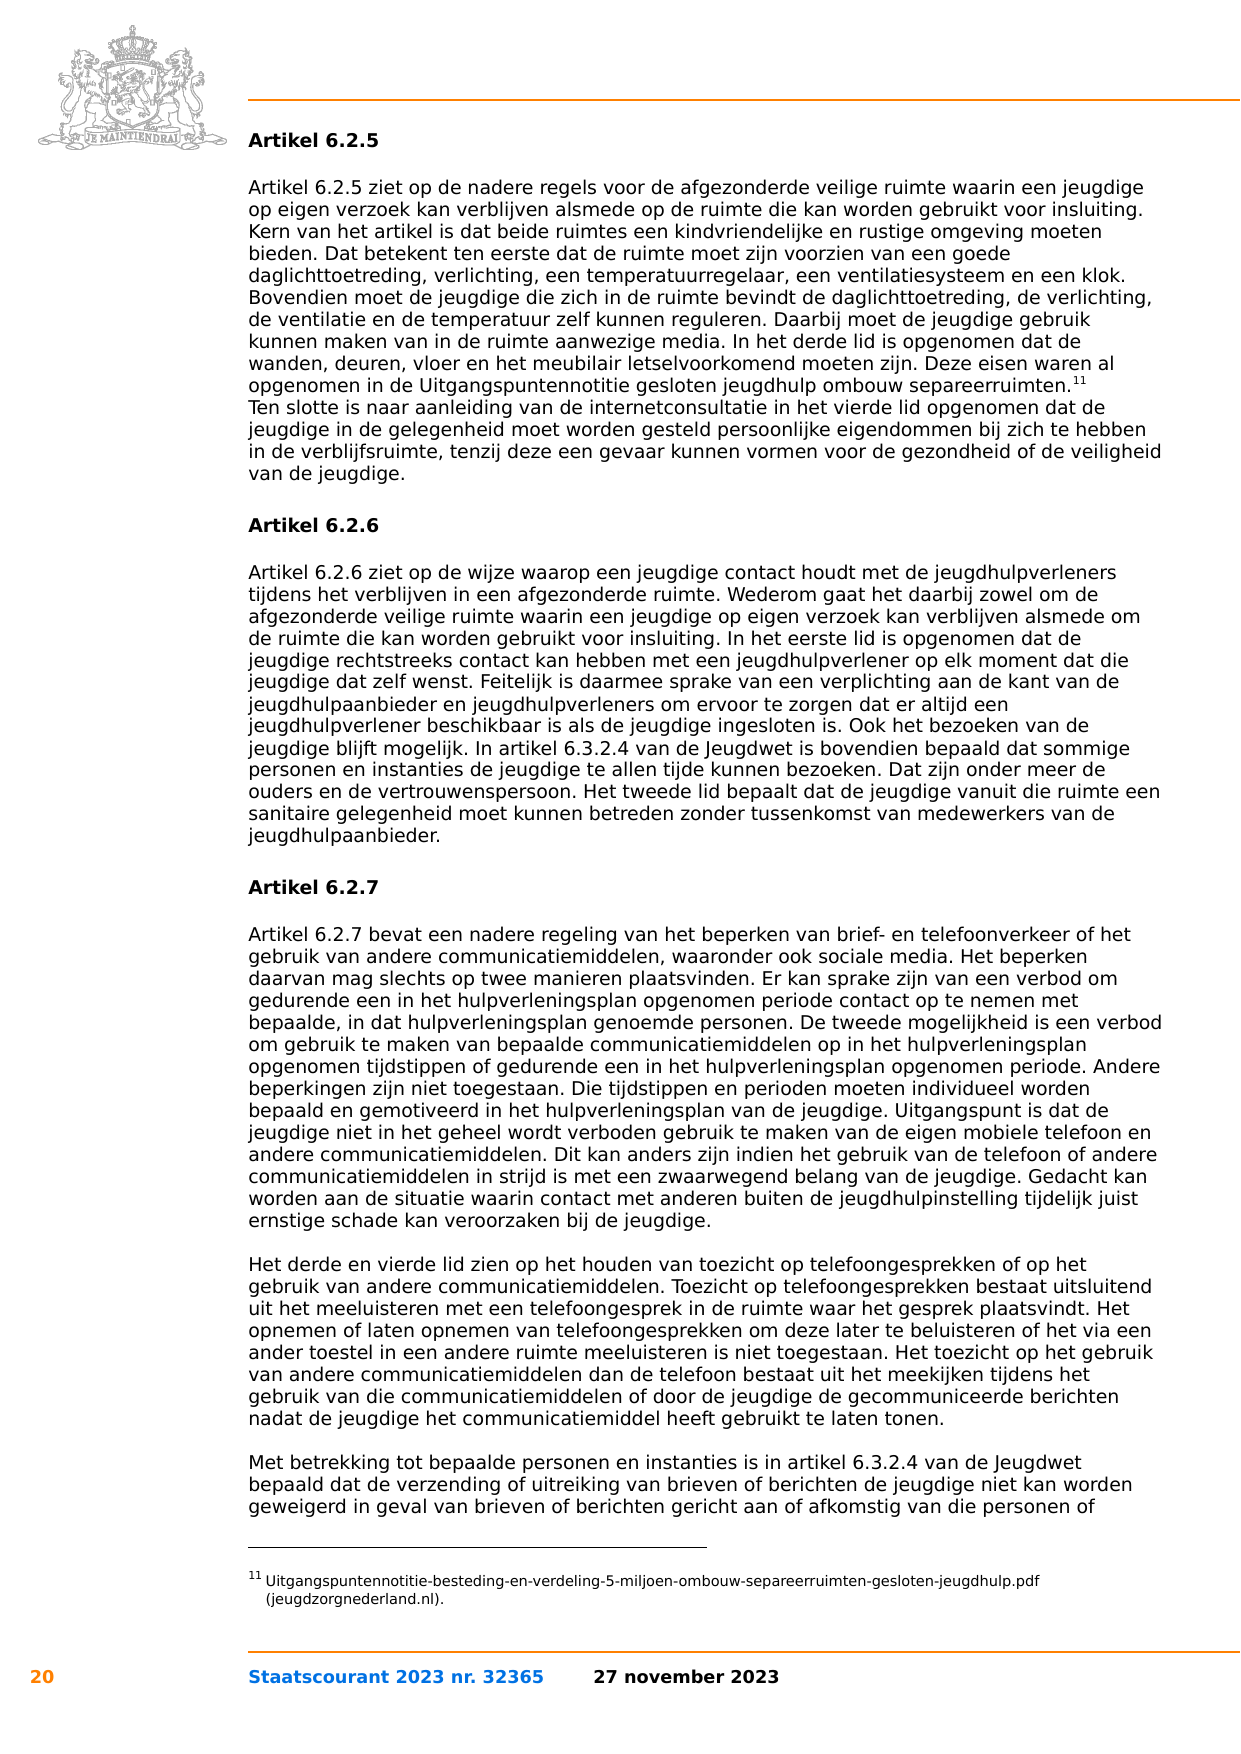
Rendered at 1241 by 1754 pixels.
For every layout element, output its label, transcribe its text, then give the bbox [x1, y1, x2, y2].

text Artikel 6.2.6 ziet op de wijze waarop een jeugdige contact houdt met de jeugdhulpverleners tijdens het verblijven in een afgezonderde ruimte. Wederom gaat het daarbij zowel om de afgezonderde veilige ruimte waarin een jeugdige op eigen verzoek kan verblijven alsmede om de ruimte die kan worden gebruikt voor insluiting. In het eerste lid is opgenomen dat de jeugdige rechtstreeks contact kan hebben met een jeugdhulpverlener op elk moment dat die jeugdige dat zelf wenst. Feitelijk is daarmee sprake van een verplichting aan de kant van de jeugdhulpaanbieder en jeugdhulpverleners om ervoor te zorgen dat er altijd een jeugdhulpverlener beschikbaar is als de jeugdige ingesloten is. Ook het bezoeken van de jeugdige blijft mogelijk. In artikel 6.3.2.4 van de Jeugdwet is bovendien bepaald dat sommige personen en instanties de jeugdige te allen tijde kunnen bezoeken. Dat zijn onder meer de ouders en de vertrouwenspersoon. Het tweede lid bepaalt dat de jeugdige vanuit die ruimte een sanitaire gelegenheid moet kunnen betreden zonder tussenkomst van medewerkers van de jeugdhulpaanbieder. [248, 562, 1163, 847]
subtitle Artikel 6.2.6 [248, 514, 1163, 537]
text Artikel 6.2.5 ziet op de nadere regels voor de afgezonderde veilige ruimte waarin een jeugdige op eigen verzoek kan verblijven alsmede op de ruimte die kan worden gebruikt voor insluiting. Kern van het artikel is dat beide ruimtes een kindvriendelijke en rustige omgeving moeten bieden. Dat betekent ten eerste dat de ruimte moet zijn voorzien van een goede daglichttoetreding, verlichting, een temperatuurregelaar, een ventilatiesysteem en een klok. Bovendien moet de jeugdige die zich in de ruimte bevindt de daglichttoetreding, de verlichting, de ventilatie en de temperatuur zelf kunnen reguleren. Daarbij moet de jeugdige gebruik kunnen maken van in de ruimte aanwezige media. In het derde lid is opgenomen dat de wanden, deuren, vloer en het meubilair letselvoorkomend moeten zijn. Deze eisen waren al opgenomen in de Uitgangspuntennotitie gesloten jeugdhulp ombouw separeerruimten. [248, 177, 1163, 397]
text Artikel 6.2.7 bevat een nadere regeling van het beperken van brief- en telefoonverkeer of het gebruik van andere communicatiemiddelen, waaronder ook sociale media. Het beperken daarvan mag slechts op twee manieren plaatsvinden. Er kan sprake zijn van een verbod om gedurende een in het hulpverleningsplan opgenomen periode contact op te nemen met bepaalde, in dat hulpverleningsplan genoemde personen. De tweede mogelijkheid is een verbod om gebruik te maken van bepaalde communicatiemiddelen op in het hulpverleningsplan opgenomen tijdstippen of gedurende een in het hulpverleningsplan opgenomen periode. Andere beperkingen zijn niet toegestaan. Die tijdstippen en perioden moeten individueel worden bepaald en gemotiveerd in het hulpverleningsplan van de jeugdige. Uitgangspunt is dat de jeugdige niet in het geheel wordt verboden gebruik te maken van de eigen mobiele telefoon en andere communicatiemiddelen. Dit kan anders zijn indien het gebruik van de telefoon of andere communicatiemiddelen in strijd is met een zwaarwegend belang van de jeugdige. Gedacht kan worden aan de situatie waarin contact met anderen buiten de jeugdhulpinstelling tijdelijk juist ernstige schade kan veroorzaken bij de jeugdige. [248, 924, 1163, 1232]
text Uitgangspuntennotitie-besteding-en-verdeling-5-miljoen-ombouw-separeerruimten-gesloten-jeugdhulp.pdf (jeugdzorgnederland.nl). [248, 1569, 1163, 1608]
subtitle Artikel 6.2.5 [248, 130, 1163, 152]
text Het derde en vierde lid zien op het houden van toezicht op telefoongesprekken of op het gebruik van andere communicatiemiddelen. Toezicht op telefoongesprekken bestaat uitsluitend uit het meeluisteren met een telefoongesprek in de ruimte waar het gesprek plaatsvindt. Het opnemen of laten opnemen van telefoongesprekken om deze later te beluisteren of het via een ander toestel in een andere ruimte meeluisteren is niet toegestaan. Het toezicht op het gebruik van andere communicatiemiddelen dan de telefoon bestaat uit het meekijken tijdens het gebruik van die communicatiemiddelen of door de jeugdige de gecommuniceerde berichten nadat de jeugdige het communicatiemiddel heeft gebruikt te laten tonen. [248, 1254, 1163, 1430]
text Ten slotte is naar aanleiding van de internetconsultatie in het vierde lid opgenomen dat de jeugdige in de gelegenheid moet worden gesteld persoonlijke eigendommen bij zich te hebben in de verblijfsruimte, tenzij deze een gevaar kunnen vormen voor de gezondheid of de veiligheid van de jeugdige. [248, 397, 1163, 484]
subtitle Artikel 6.2.7 [248, 877, 1163, 899]
text Met betrekking tot bepaalde personen en instanties is in artikel 6.3.2.4 van de Jeugdwet bepaald dat de verzending of uitreiking van brieven of berichten de jeugdige niet kan worden geweigerd in geval van brieven of berichten gericht aan of afkomstig van die personen of [248, 1452, 1163, 1517]
picture [38, 25, 227, 150]
